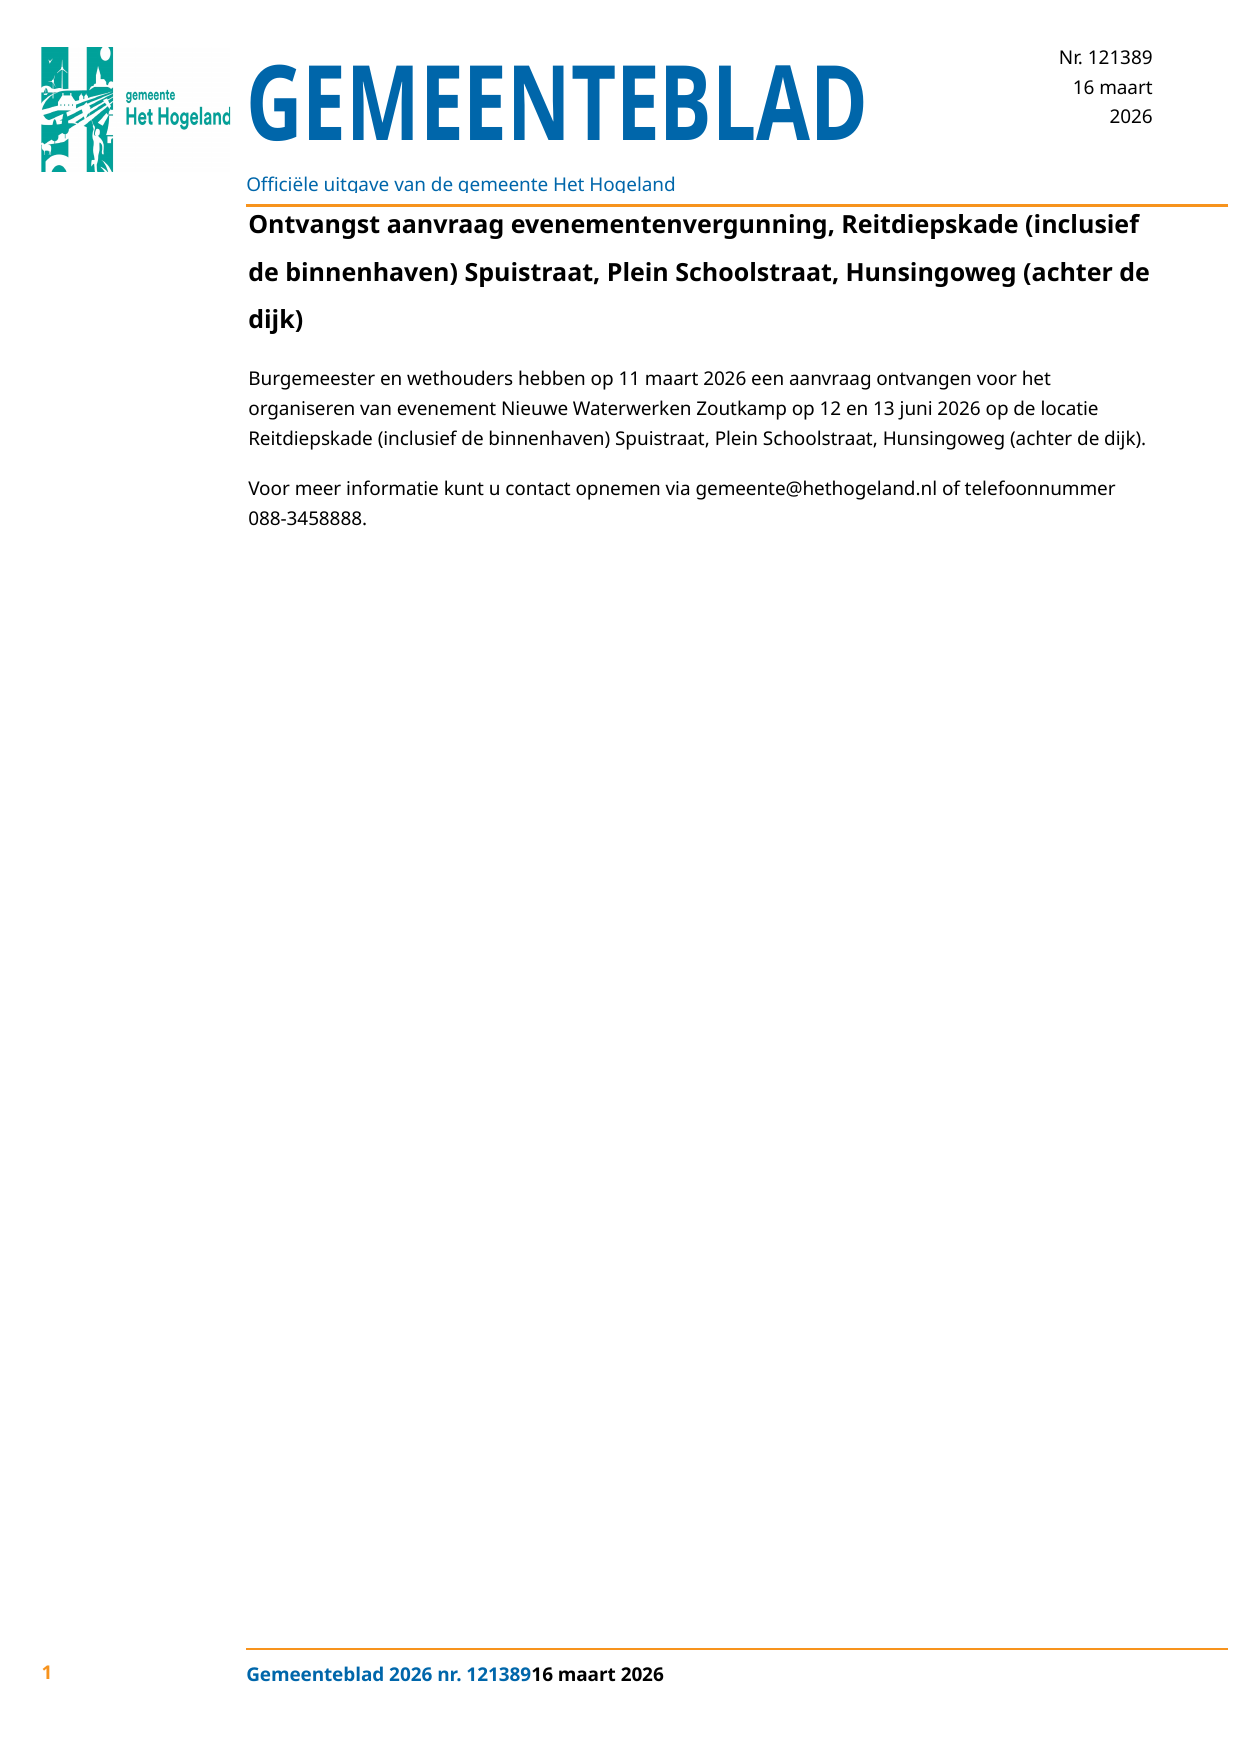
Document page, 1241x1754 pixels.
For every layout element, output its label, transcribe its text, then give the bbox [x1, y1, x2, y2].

text Burgemeester en wethouders hebben op 11 maart 2026 een aanvraag ontvangen voor het organiseren van evenement Nieuwe Waterwerken Zoutkamp op 12 en 13 juni 2026 op de locatie Reitdiepskade (inclusief de binnenhaven) Spuistraat, Plein Schoolstraat, Hunsingoweg (achter de dijk). [248, 366, 1152, 450]
picture [41, 47, 231, 172]
text Voor meer informatie kunt u contact opnemen via gemeente@hethogeland.nl of telefoonnummer 088-3458888. [248, 475, 1152, 530]
text Ontvangst aanvraag evenementenvergunning, Reitdiepskade (inclusief de binnenhaven) Spuistraat, Plein Schoolstraat, Hunsingoweg (achter de dijk) [248, 207, 1152, 336]
